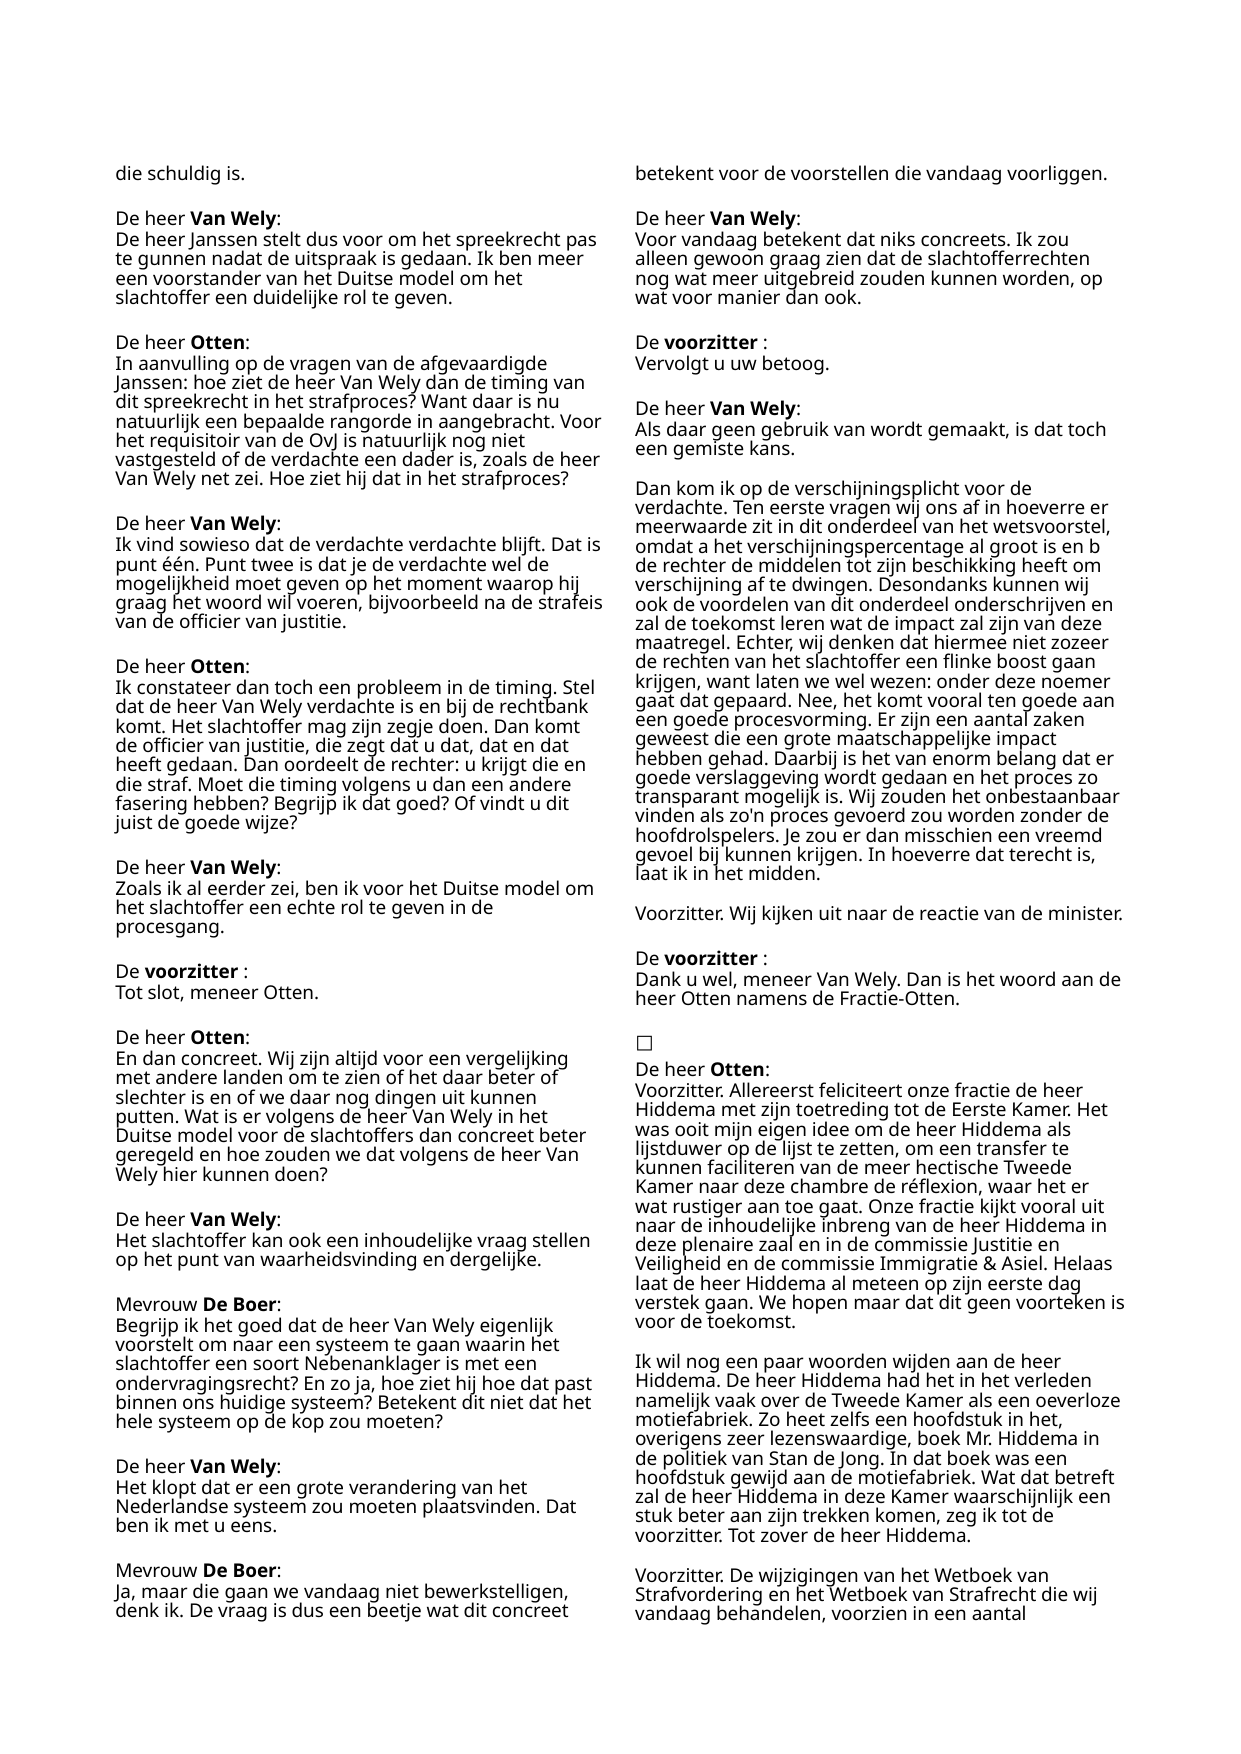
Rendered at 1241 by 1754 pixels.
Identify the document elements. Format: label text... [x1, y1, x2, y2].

text Ik vind sowieso dat de verdachte verdachte blijft. Dat is punt één. Punt twee is dat je de verdachte wel de mogelijkheid moet geven op het moment waarop hij graag het woord wil voeren, bijvoorbeeld na de strafeis van de officier van justitie. [115, 536, 605, 633]
text Voorzitter. Wij kijken uit naar de reactie van de minister. [635, 905, 1125, 924]
text Voorzitter. De wijzigingen van het Wetboek van Strafvordering en het Wetboek van Strafrecht die wij vandaag behandelen, voorzien in een aantal [635, 1567, 1125, 1624]
text De heer Van Wely: [115, 205, 605, 231]
text betekent voor de voorstellen die vandaag voorliggen. [635, 165, 1125, 184]
text De heer Van Wely: [115, 1206, 605, 1232]
text De heer Van Wely: [635, 205, 1125, 231]
text Voor vandaag betekent dat niks concreets. Ik zou alleen gewoon graag zien dat de slachtofferrechten nog wat meer uitgebreid zouden kunnen worden, op wat voor manier dan ook. [635, 231, 1125, 308]
text In aanvulling op de vragen van de afgevaardigde Janssen: hoe ziet de heer Van Wely dan de timing van dit spreekrecht in het strafproces? Want daar is nu natuurlijk een bepaalde rangorde in aangebracht. Voor het requisitoir van de OvJ is natuurlijk nog niet vastgesteld of de verdachte een dader is, zoals de heer Van Wely net zei. Hoe ziet hij dat in het strafproces? [115, 355, 605, 490]
text ⬜ [635, 1031, 1125, 1056]
text Mevrouw De Boer: [115, 1557, 605, 1583]
text Dank u wel, meneer Van Wely. Dan is het woord aan de heer Otten namens de Fractie-Otten. [635, 971, 1125, 1010]
text De heer Van Wely: [115, 511, 605, 536]
text Tot slot, meneer Otten. [115, 984, 605, 1003]
text De heer Otten: [115, 653, 605, 679]
text Ik wil nog een paar woorden wijden aan de heer Hiddema. De heer Hiddema had het in het verleden namelijk vaak over de Tweede Kamer als een oeverloze motiefabriek. Zo heet zelfs een hoofdstuk in het, overigens zeer lezenswaardige, boek Mr. Hiddema in de politiek van Stan de Jong. In dat boek was een hoofdstuk gewijd aan de motiefabriek. Wat dat betreft zal de heer Hiddema in deze Kamer waarschijnlijk een stuk beter aan zijn trekken komen, zeg ik tot de voorzitter. Tot zover de heer Hiddema. [635, 1353, 1125, 1546]
text Mevrouw De Boer: [115, 1291, 605, 1317]
text Voorzitter. Allereerst feliciteert onze fractie de heer Hiddema met zijn toetreding tot de Eerste Kamer. Het was ooit mijn eigen idee om de heer Hiddema als lijstduwer op de lijst te zetten, om een transfer te kunnen faciliteren van de meer hectische Tweede Kamer naar deze chambre de réflexion, waar het er wat rustiger aan toe gaat. Onze fractie kijkt vooral uit naar de inhoudelijke inbreng van de heer Hiddema in deze plenaire zaal en in de commissie Justitie en Veiligheid en de commissie Immigratie & Asiel. Helaas laat de heer Hiddema al meteen op zijn eerste dag verstek gaan. We hopen maar dat dit geen voorteken is voor de toekomst. [635, 1082, 1125, 1332]
text Het slachtoffer kan ook een inhoudelijke vraag stellen op het punt van waarheidsvinding en dergelijke. [115, 1232, 605, 1270]
text De voorzitter : [115, 958, 605, 984]
text Zoals ik al eerder zei, ben ik voor het Duitse model om het slachtoffer een echte rol te geven in de procesgang. [115, 880, 605, 938]
text De voorzitter : [635, 945, 1125, 971]
text Vervolgt u uw betoog. [635, 355, 1125, 374]
text De heer Otten: [115, 1024, 605, 1050]
text Dan kom ik op de verschijningsplicht voor de verdachte. Ten eerste vragen wij ons af in hoeverre er meerwaarde zit in dit onderdeel van het wetsvoorstel, omdat a het verschijningspercentage al groot is en b de rechter de middelen tot zijn beschikking heeft om verschijning af te dwingen. Desondanks kunnen wij ook de voordelen van dit onderdeel onderschrijven en zal de toekomst leren wat de impact zal zijn van deze maatregel. Echter, wij denken dat hiermee niet zozeer de rechten van het slachtoffer een flinke boost gaan krijgen, want laten we wel wezen: onder deze noemer gaat dat gepaard. Nee, het komt vooral ten goede aan een goede procesvorming. Er zijn een aantal zaken geweest die een grote maatschappelijke impact hebben gehad. Daarbij is het van enorm belang dat er goede verslaggeving wordt gedaan en het proces zo transparant mogelijk is. Wij zouden het onbestaanbaar vinden als zo'n proces gevoerd zou worden zonder de hoofdrolspelers. Je zou er dan misschien een vreemd gevoel bij kunnen krijgen. In hoeverre dat terecht is, laat ik in het midden. [635, 480, 1125, 884]
text Ja, maar die gaan we vandaag niet bewerkstelligen, denk ik. De vraag is dus een beetje wat dit concreet [115, 1583, 605, 1622]
text De heer Van Wely: [115, 854, 605, 880]
text die schuldig is. [115, 165, 605, 184]
text Ik constateer dan toch een probleem in de timing. Stel dat de heer Van Wely verdachte is en bij de rechtbank komt. Het slachtoffer mag zijn zegje doen. Dan komt de officier van justitie, die zegt dat u dat, dat en dat heeft gedaan. Dan oordeelt de rechter: u krijgt die en die straf. Moet die timing volgens u dan een andere fasering hebben? Begrijp ik dat goed? Of vindt u dit juist de goede wijze? [115, 679, 605, 833]
text Het klopt dat er een grote verandering van het Nederlandse systeem zou moeten plaatsvinden. Dat ben ik met u eens. [115, 1479, 605, 1537]
text Als daar geen gebruik van wordt gemaakt, is dat toch een gemiste kans. [635, 421, 1125, 459]
text De heer Otten: [115, 329, 605, 355]
text De heer Van Wely: [635, 395, 1125, 421]
text De voorzitter : [635, 329, 1125, 355]
text Begrijp ik het goed dat de heer Van Wely eigenlijk voorstelt om naar een systeem te gaan waarin het slachtoffer een soort Nebenanklager is met een ondervragingsrecht? En zo ja, hoe ziet hij hoe dat past binnen ons huidige systeem? Betekent dit niet dat het hele systeem op de kop zou moeten? [115, 1317, 605, 1432]
text De heer Janssen stelt dus voor om het spreekrecht pas te gunnen nadat de uitspraak is gedaan. Ik ben meer een voorstander van het Duitse model om het slachtoffer een duidelijke rol te geven. [115, 231, 605, 308]
text De heer Otten: [635, 1056, 1125, 1082]
text En dan concreet. Wij zijn altijd voor een vergelijking met andere landen om te zien of het daar beter of slechter is en of we daar nog dingen uit kunnen putten. Wat is er volgens de heer Van Wely in het Duitse model voor de slachtoffers dan concreet beter geregeld en hoe zouden we dat volgens de heer Van Wely hier kunnen doen? [115, 1050, 605, 1185]
text De heer Van Wely: [115, 1453, 605, 1479]
